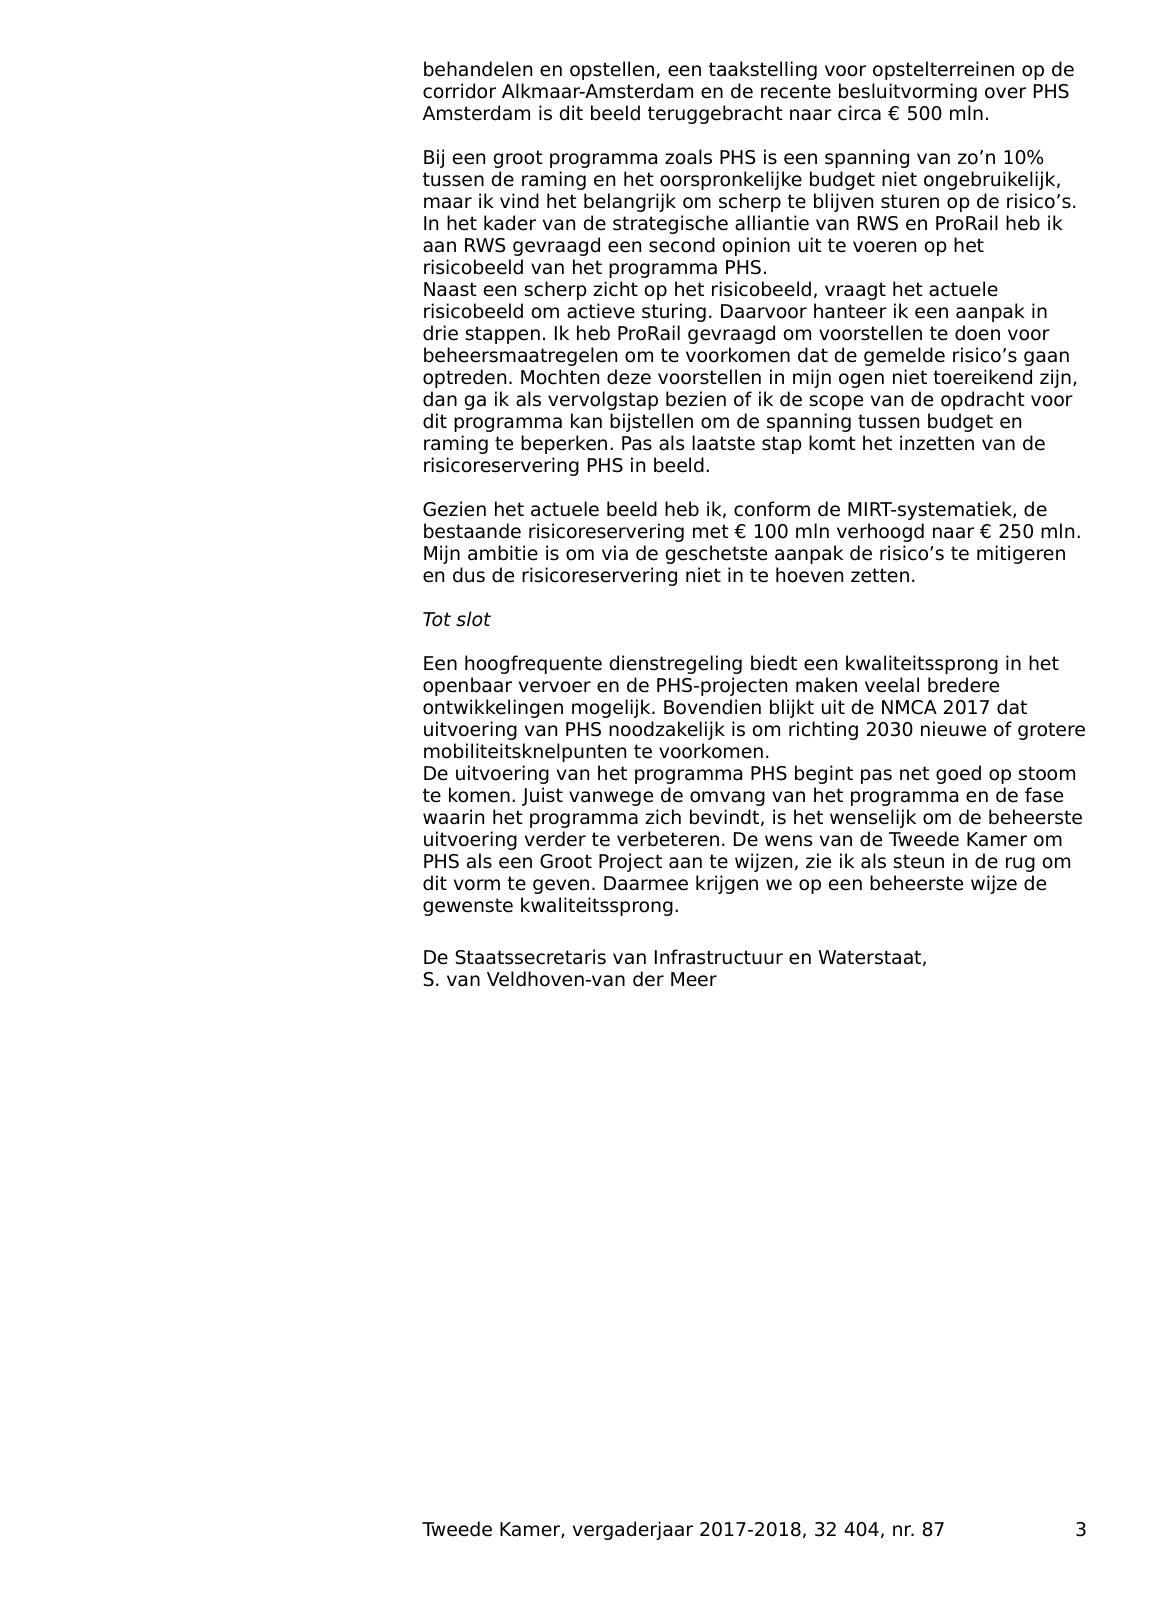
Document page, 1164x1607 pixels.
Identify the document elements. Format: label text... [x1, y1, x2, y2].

text behandelen en opstellen, een taakstelling voor opstelterreinen op de corridor Alkmaar-Amsterdam en de recente besluitvorming over PHS Amsterdam is dit beeld teruggebracht naar circa € 500 mln. [422, 59, 1087, 125]
text Naast een scherp zicht op het risicobeeld, vraagt het actuele risicobeeld om actieve sturing. Daarvoor hanteer ik een aanpak in drie stappen. Ik heb ProRail gevraagd om voorstellen te doen voor beheersmaatregelen om te voorkomen dat de gemelde risico’s gaan optreden. Mochten deze voorstellen in mijn ogen niet toereikend zijn, dan ga ik als vervolgstap bezien of ik de scope van de opdracht voor dit programma kan bijstellen om de spanning tussen budget en raming te beperken. Pas als laatste stap komt het inzetten van de risicoreservering PHS in beeld. [422, 279, 1087, 477]
subtitle Tot slot [422, 609, 1087, 631]
text Bij een groot programma zoals PHS is een spanning van zo’n 10% tussen de raming en het oorspronkelijke budget niet ongebruikelijk, maar ik vind het belangrijk om scherp te blijven sturen op de risico’s. In het kader van de strategische alliantie van RWS en ProRail heb ik aan RWS gevraagd een second opinion uit te voeren op het risicobeeld van het programma PHS. [422, 147, 1087, 279]
text De uitvoering van het programma PHS begint pas net goed op stoom te komen. Juist vanwege de omvang van het programma en de fase waarin het programma zich bevindt, is het wenselijk om de beheerste uitvoering verder te verbeteren. De wens van de Tweede Kamer om PHS als een Groot Project aan te wijzen, zie ik als steun in de rug om dit vorm te geven. Daarmee krijgen we op een beheerste wijze de gewenste kwaliteitssprong. [422, 763, 1087, 917]
text De Staatssecretaris van Infrastructuur en Waterstaat, S. van Veldhoven-van der Meer [422, 947, 1087, 991]
text Een hoogfrequente dienstregeling biedt een kwaliteitssprong in het openbaar vervoer en de PHS-projecten maken veelal bredere ontwikkelingen mogelijk. Bovendien blijkt uit de NMCA 2017 dat uitvoering van PHS noodzakelijk is om richting 2030 nieuwe of grotere mobiliteitsknelpunten te voorkomen. [422, 653, 1087, 763]
text Gezien het actuele beeld heb ik, conform de MIRT-systematiek, de bestaande risicoreservering met € 100 mln verhoogd naar € 250 mln. Mijn ambitie is om via de geschetste aanpak de risico’s te mitigeren en dus de risicoreservering niet in te hoeven zetten. [422, 499, 1087, 587]
